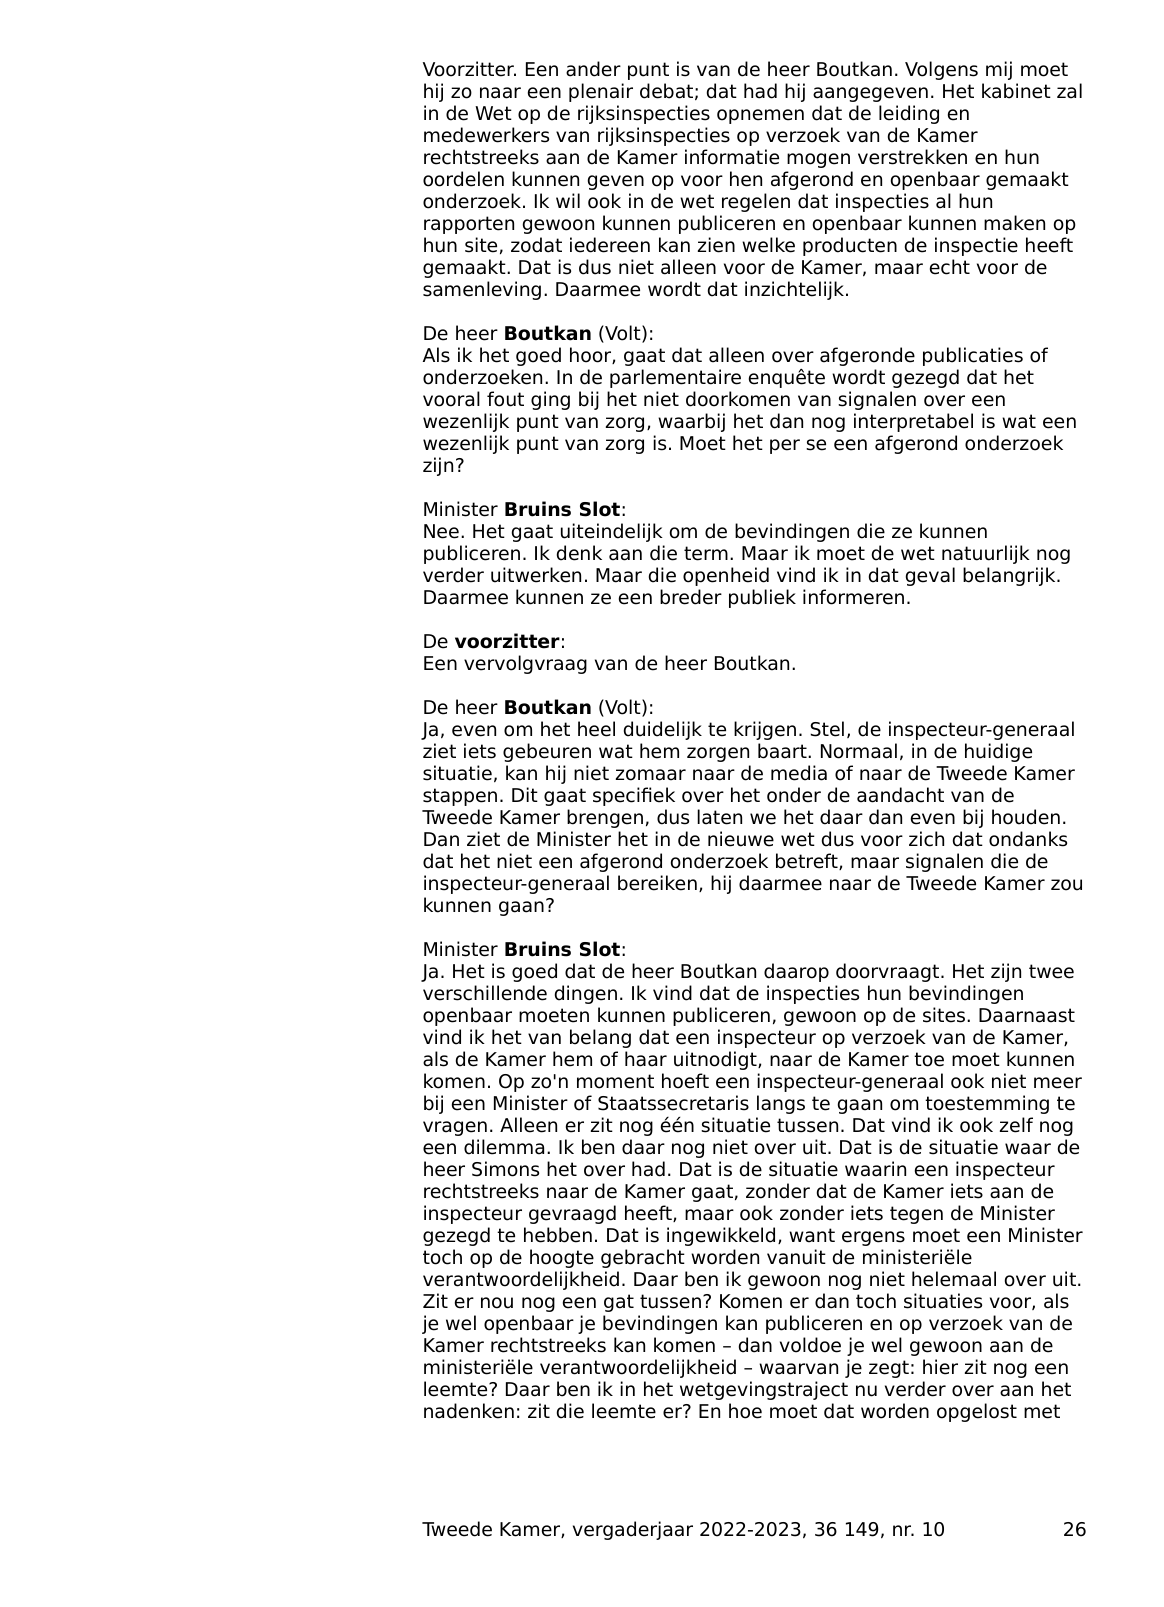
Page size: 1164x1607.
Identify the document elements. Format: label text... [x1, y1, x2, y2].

text Zit er nou nog een gat tussen? Komen er dan toch situaties voor, als je wel openbaar je bevindingen kan publiceren en op verzoek van de Kamer rechtstreeks kan komen – dan voldoe je wel gewoon aan de ministeriële verantwoordelijkheid – waarvan je zegt: hier zit nog een leemte? Daar ben ik in het wetgevingstraject nu verder over aan het nadenken: zit die leemte er? En hoe moet dat worden opgelost met [422, 1291, 1087, 1423]
text Als ik het goed hoor, gaat dat alleen over afgeronde publicaties of onderzoeken. In de parlementaire enquête wordt gezegd dat het vooral fout ging bij het niet doorkomen van signalen over een wezenlijk punt van zorg, waarbij het dan nog interpretabel is wat een wezenlijk punt van zorg is. Moet het per se een afgerond onderzoek zijn? [422, 345, 1087, 477]
text Minister Bruins Slot: [422, 939, 1087, 961]
text De heer Boutkan (Volt): [422, 323, 1087, 345]
text Minister Bruins Slot: [422, 499, 1087, 521]
text Ja, even om het heel duidelijk te krijgen. Stel, de inspecteur-generaal ziet iets gebeuren wat hem zorgen baart. Normaal, in de huidige situatie, kan hij niet zomaar naar de media of naar de Tweede Kamer stappen. Dit gaat specifiek over het onder de aandacht van de Tweede Kamer brengen, dus laten we het daar dan even bij houden. Dan ziet de Minister het in de nieuwe wet dus voor zich dat ondanks dat het niet een afgerond onderzoek betreft, maar signalen die de inspecteur-generaal bereiken, hij daarmee naar de Tweede Kamer zou kunnen gaan? [422, 719, 1087, 917]
text Nee. Het gaat uiteindelijk om de bevindingen die ze kunnen publiceren. Ik denk aan die term. Maar ik moet de wet natuurlijk nog verder uitwerken. Maar die openheid vind ik in dat geval belangrijk. Daarmee kunnen ze een breder publiek informeren. [422, 521, 1087, 609]
text De heer Boutkan (Volt): [422, 697, 1087, 719]
text Een vervolgvraag van de heer Boutkan. [422, 653, 1087, 675]
text De voorzitter: [422, 631, 1087, 653]
text Voorzitter. Een ander punt is van de heer Boutkan. Volgens mij moet hij zo naar een plenair debat; dat had hij aangegeven. Het kabinet zal in de Wet op de rijksinspecties opnemen dat de leiding en medewerkers van rijksinspecties op verzoek van de Kamer rechtstreeks aan de Kamer informatie mogen verstrekken en hun oordelen kunnen geven op voor hen afgerond en openbaar gemaakt onderzoek. Ik wil ook in de wet regelen dat inspecties al hun rapporten gewoon kunnen publiceren en openbaar kunnen maken op hun site, zodat iedereen kan zien welke producten de inspectie heeft gemaakt. Dat is dus niet alleen voor de Kamer, maar echt voor de samenleving. Daarmee wordt dat inzichtelijk. [422, 59, 1087, 301]
text Ja. Het is goed dat de heer Boutkan daarop doorvraagt. Het zijn twee verschillende dingen. Ik vind dat de inspecties hun bevindingen openbaar moeten kunnen publiceren, gewoon op de sites. Daarnaast vind ik het van belang dat een inspecteur op verzoek van de Kamer, als de Kamer hem of haar uitnodigt, naar de Kamer toe moet kunnen komen. Op zo'n moment hoeft een inspecteur-generaal ook niet meer bij een Minister of Staatssecretaris langs te gaan om toestemming te vragen. Alleen er zit nog één situatie tussen. Dat vind ik ook zelf nog een dilemma. Ik ben daar nog niet over uit. Dat is de situatie waar de heer Simons het over had. Dat is de situatie waarin een inspecteur rechtstreeks naar de Kamer gaat, zonder dat de Kamer iets aan de inspecteur gevraagd heeft, maar ook zonder iets tegen de Minister gezegd te hebben. Dat is ingewikkeld, want ergens moet een Minister toch op de hoogte gebracht worden vanuit de ministeriële verantwoordelijkheid. Daar ben ik gewoon nog niet helemaal over uit. [422, 961, 1087, 1291]
